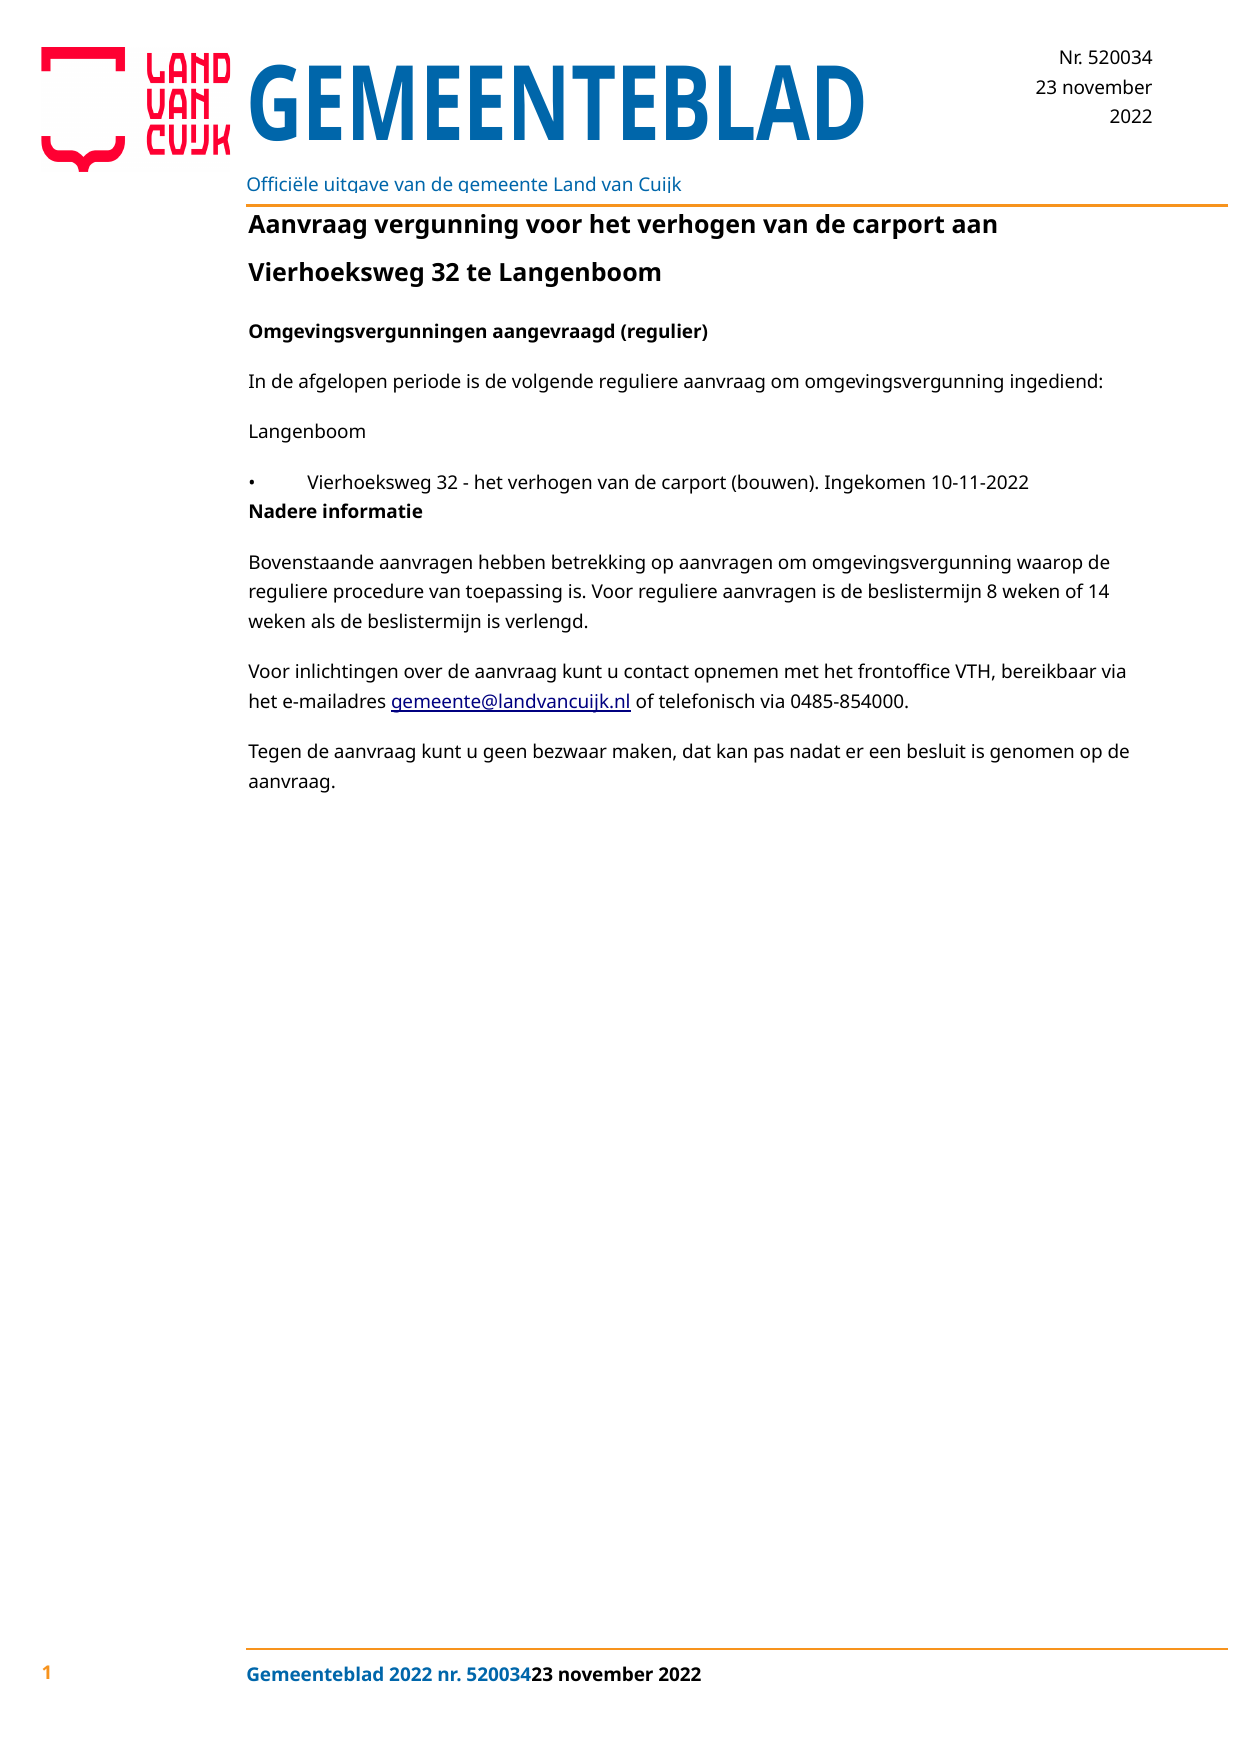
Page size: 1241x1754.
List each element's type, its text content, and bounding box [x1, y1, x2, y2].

text Omgevingsvergunningen aangevraagd (regulier) [248, 318, 1152, 344]
text Bovenstaande aanvragen hebben betrekking op aanvragen om omgevingsvergunning waarop de reguliere procedure van toepassing is. Voor reguliere aanvragen is de beslistermijn 8 weken of 14 weken als de beslistermijn is verlengd. [248, 549, 1152, 634]
picture [41, 47, 231, 172]
list Vierhoeksweg 32 - het verhogen van de carport (bouwen). Ingekomen 10-11-2022 [248, 469, 1152, 495]
text In de afgelopen periode is de volgende reguliere aanvraag om omgevingsvergunning ingediend: [248, 368, 1152, 394]
text Voor inlichtingen over de aanvraag kunt u contact opnemen met het frontoffice VTH, bereikbaar via het e-mailadres gemeente@landvancuijk.nl of telefonisch via 0485-854000. [248, 659, 1152, 714]
text Nadere informatie [248, 499, 1152, 524]
text Tegen de aanvraag kunt u geen bezwaar maken, dat kan pas nadat er een besluit is genomen op de aanvraag. [248, 739, 1152, 794]
text Aanvraag vergunning voor het verhogen van de carport aan Vierhoeksweg 32 te Langenboom [248, 207, 1152, 288]
text Langenboom [248, 419, 1152, 444]
